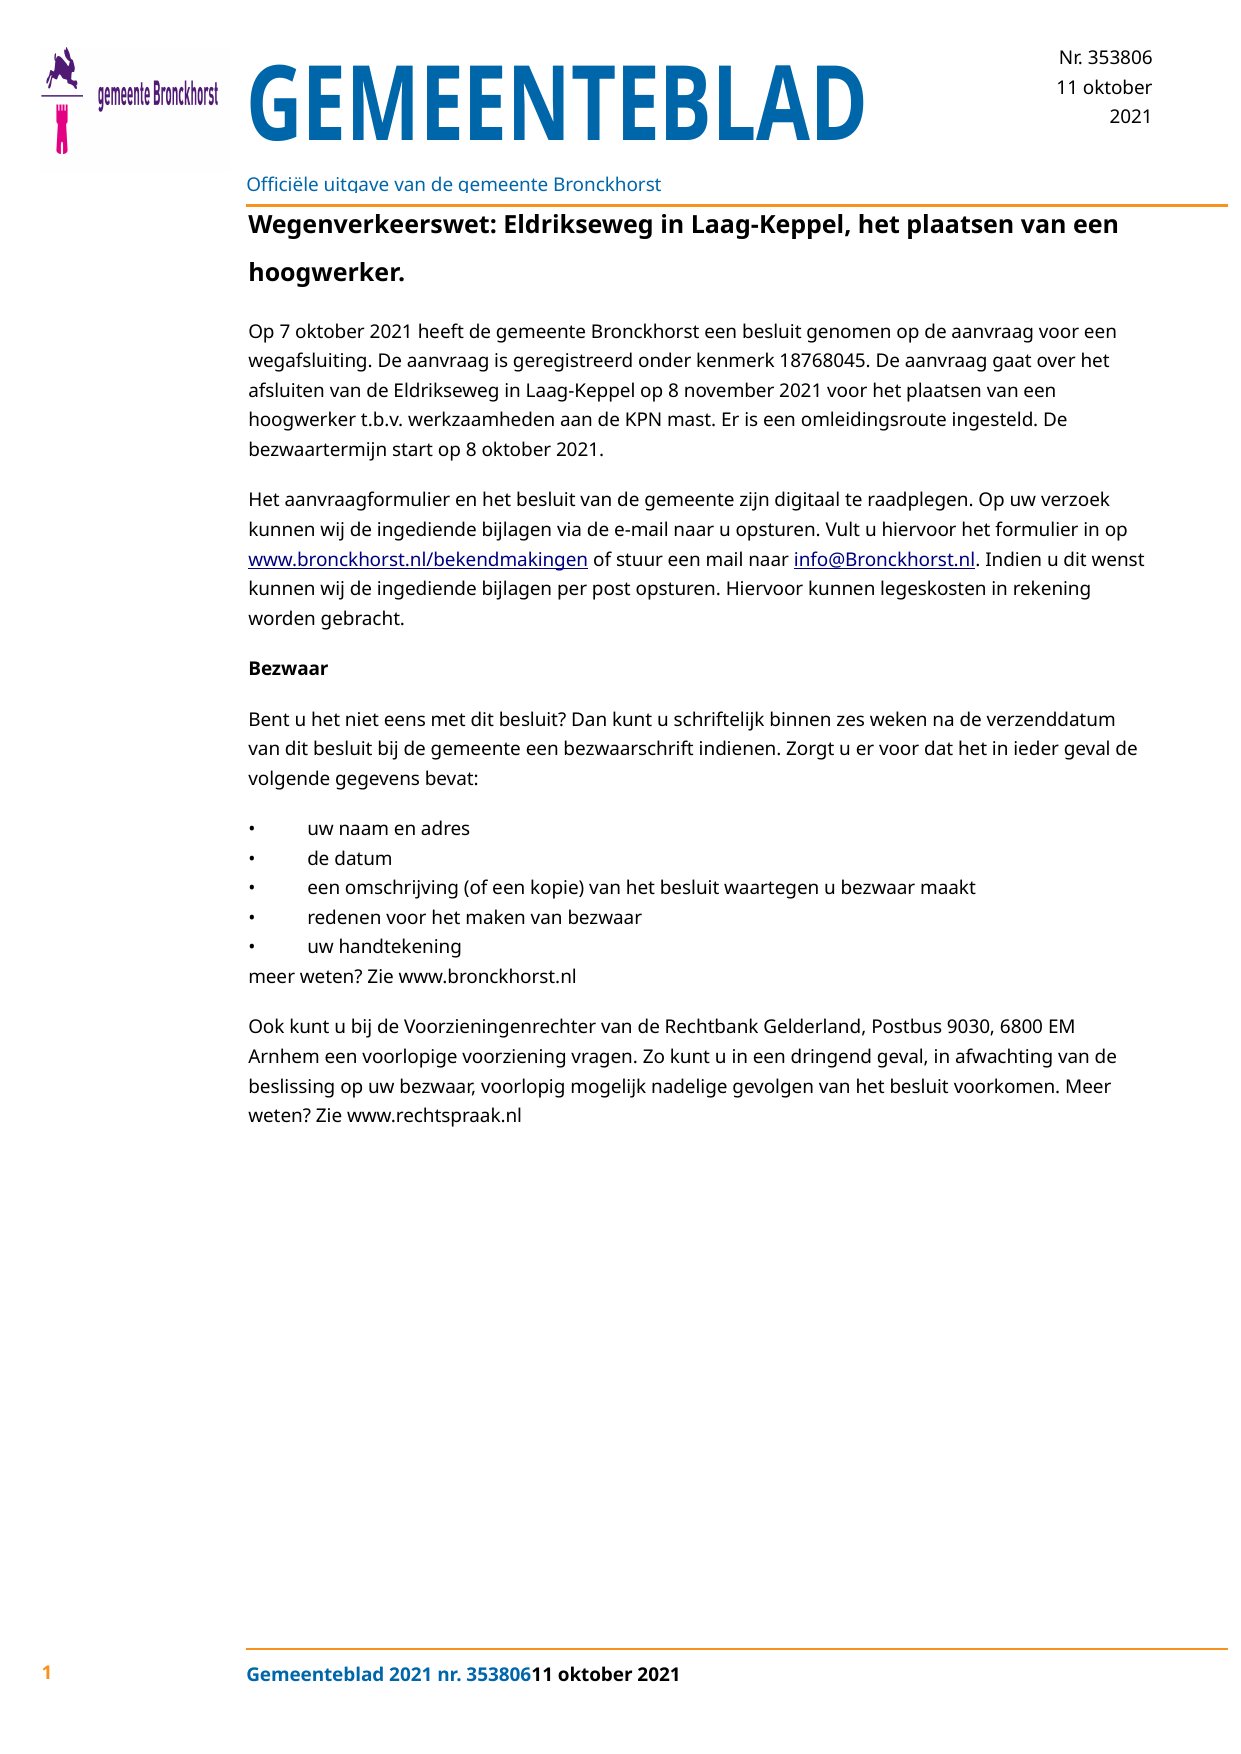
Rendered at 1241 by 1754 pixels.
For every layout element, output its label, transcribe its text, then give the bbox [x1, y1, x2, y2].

picture [41, 47, 231, 172]
text meer weten? Zie www.bronckhorst.nl [248, 963, 1152, 989]
text Bezwaar [248, 655, 1152, 681]
list uw naam en adres [248, 815, 1152, 841]
list een omschrijving (of een kopie) van het besluit waartegen u bezwaar maakt [248, 874, 1152, 900]
text Het aanvraagformulier en het besluit van de gemeente zijn digitaal te raadplegen. Op uw verzoek kunnen wij de ingediende bijlagen via de e-mail naar u opsturen. Vult u hiervoor het formulier in op www.bronckhorst.nl/bekendmakingen of stuur een mail naar info@Bronckhorst.nl. Indien u dit wenst kunnen wij de ingediende bijlagen per post opsturen. Hiervoor kunnen legeskosten in rekening worden gebracht. [248, 487, 1152, 631]
list uw handtekening [248, 934, 1152, 959]
list de datum [248, 845, 1152, 871]
text Ook kunt u bij de Voorzieningenrechter van de Rechtbank Gelderland, Postbus 9030, 6800 EM Arnhem een voorlopige voorziening vragen. Zo kunt u in een dringend geval, in afwachting van de beslissing op uw bezwaar, voorlopig mogelijk nadelige gevolgen van het besluit voorkomen. Meer weten? Zie www.rechtspraak.nl [248, 1014, 1152, 1128]
text Wegenverkeerswet: Eldrikseweg in Laag-Keppel, het plaatsen van een hoogwerker. [248, 207, 1152, 288]
text Op 7 oktober 2021 heeft de gemeente Bronckhorst een besluit genomen op de aanvraag voor een wegafsluiting. De aanvraag is geregistreerd onder kenmerk 18768045. De aanvraag gaat over het afsluiten van de Eldrikseweg in Laag-Keppel op 8 november 2021 voor het plaatsen van een hoogwerker t.b.v. werkzaamheden aan de KPN mast. Er is een omleidingsroute ingesteld. De bezwaartermijn start op 8 oktober 2021. [248, 318, 1152, 462]
text Bent u het niet eens met dit besluit? Dan kunt u schriftelijk binnen zes weken na de verzenddatum van dit besluit bij de gemeente een bezwaarschrift indienen. Zorgt u er voor dat het in ieder geval de volgende gegevens bevat: [248, 706, 1152, 791]
list redenen voor het maken van bezwaar [248, 904, 1152, 930]
